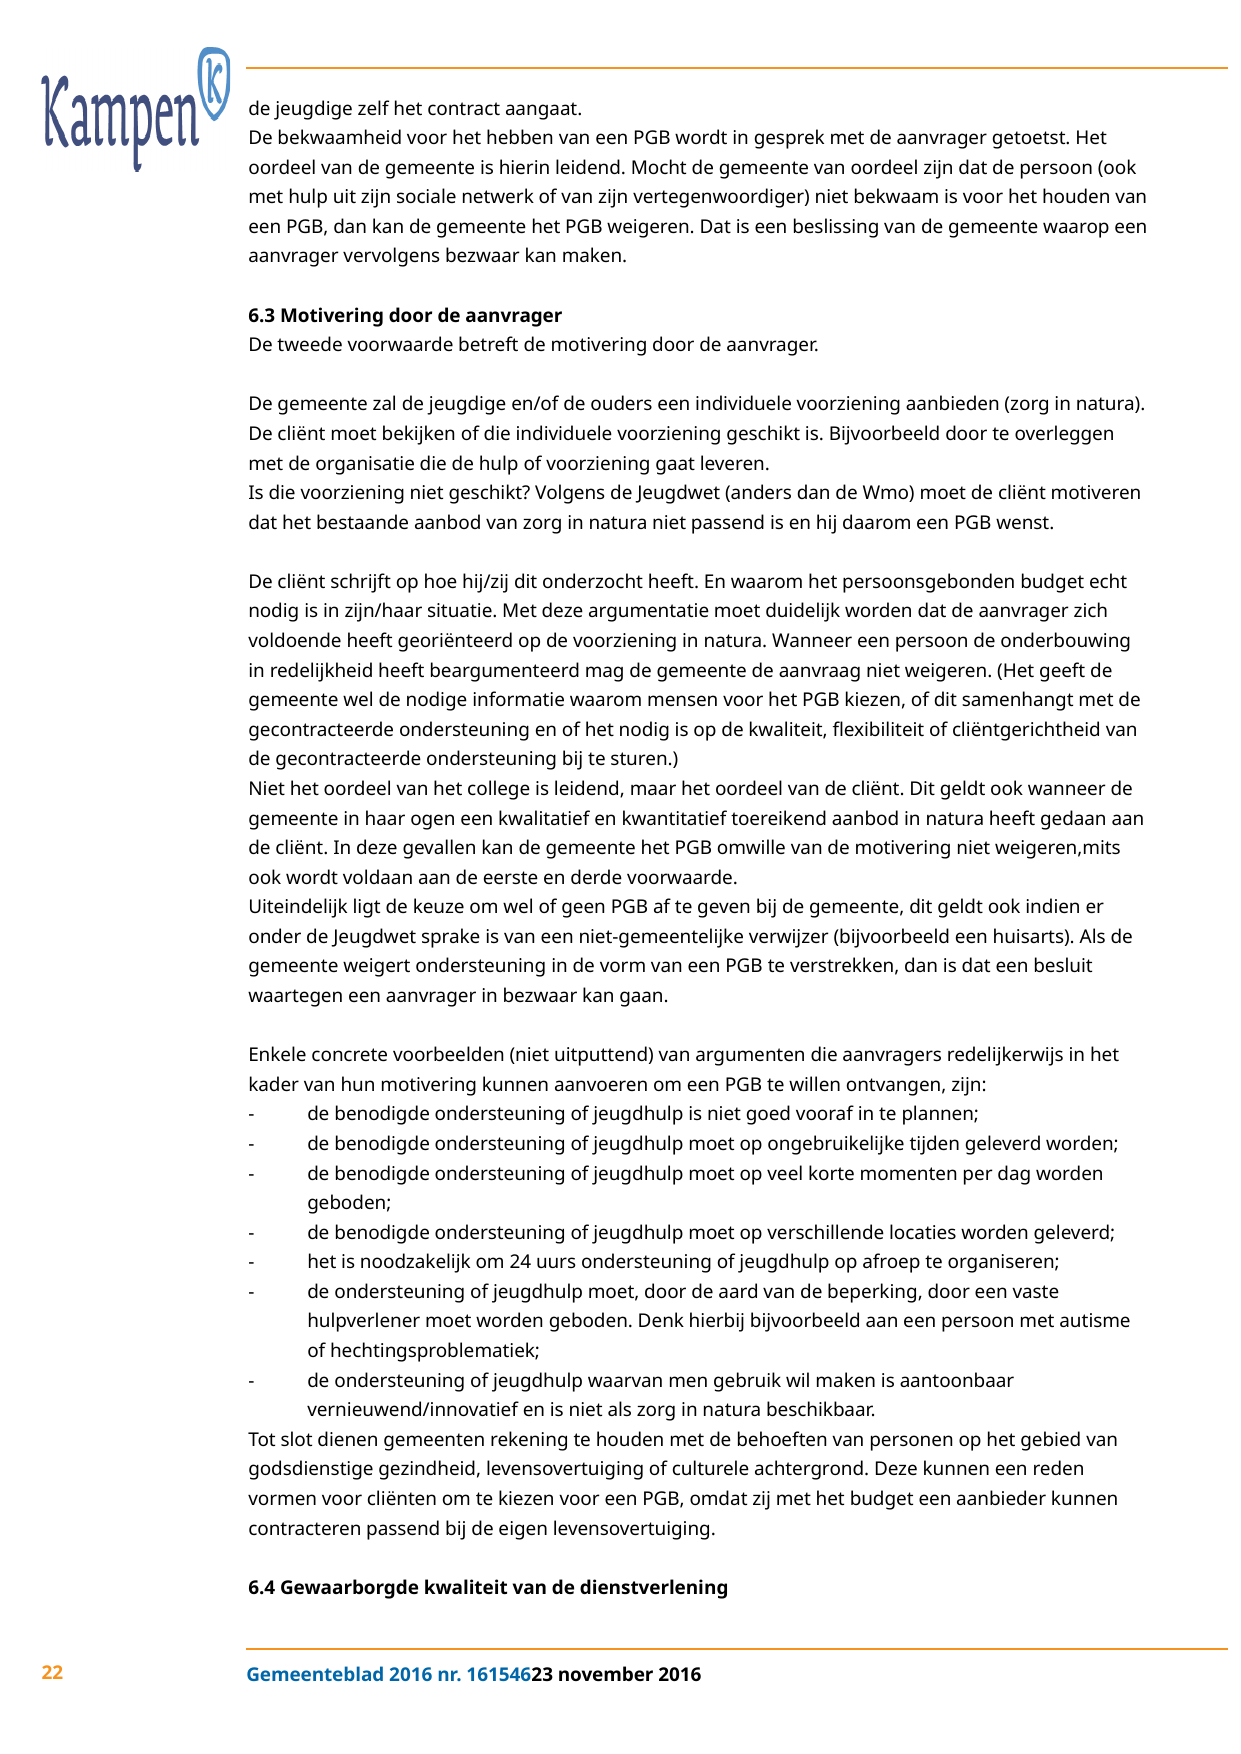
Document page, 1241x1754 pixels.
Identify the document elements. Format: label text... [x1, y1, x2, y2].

list het is noodzakelijk om 24 uurs ondersteuning of jeugdhulp op afroep te organiseren; [248, 1248, 1152, 1274]
list de benodigde ondersteuning of jeugdhulp is niet goed vooraf in te plannen; [248, 1101, 1152, 1126]
text De gemeente zal de jeugdige en/of de ouders een individuele voorziening aanbieden (zorg in natura). De cliënt moet bekijken of die individuele voorziening geschikt is. Bijvoorbeeld door te overleggen met de organisatie die de hulp of voorziening gaat leveren. [248, 391, 1152, 476]
text Niet het oordeel van het college is leidend, maar het oordeel van de cliënt. Dit geldt ook wanneer de gemeente in haar ogen een kwalitatief en kwantitatief toereikend aanbod in natura heeft gedaan aan de cliënt. In deze gevallen kan de gemeente het PGB omwille van de motivering niet weigeren,mits ook wordt voldaan aan de eerste en derde voorwaarde. [248, 775, 1152, 890]
text Uiteindelijk ligt de keuze om wel of geen PGB af te geven bij de gemeente, dit geldt ook indien er onder de Jeugdwet sprake is van een niet-gemeentelijke verwijzer (bijvoorbeeld een huisarts). Als de gemeente weigert ondersteuning in de vorm van een PGB te verstrekken, dan is dat een besluit waartegen een aanvrager in bezwaar kan gaan. [248, 893, 1152, 1008]
text Tot slot dienen gemeenten rekening te houden met de behoeften van personen op het gebied van godsdienstige gezindheid, levensovertuiging of culturele achtergrond. Deze kunnen een reden vormen voor cliënten om te kiezen voor een PGB, omdat zij met het budget een aanbieder kunnen contracteren passend bij de eigen levensovertuiging. [248, 1426, 1152, 1541]
text 6.4 Gewaarborgde kwaliteit van de dienstverlening [248, 1574, 1152, 1600]
text De bekwaamheid voor het hebben van een PGB wordt in gesprek met de aanvrager getoetst. Het oordeel van de gemeente is hierin leidend. Mocht de gemeente van oordeel zijn dat de persoon (ook met hulp uit zijn sociale netwerk of van zijn vertegenwoordiger) niet bekwaam is voor het houden van een PGB, dan kan de gemeente het PGB weigeren. Dat is een beslissing van de gemeente waarop een aanvrager vervolgens bezwaar kan maken. [248, 124, 1152, 268]
list de ondersteuning of jeugdhulp waarvan men gebruik wil maken is aantoonbaar vernieuwend/innovatief en is niet als zorg in natura beschikbaar. [248, 1367, 1152, 1422]
text Enkele concrete voorbeelden (niet uitputtend) van argumenten die aanvragers redelijkerwijs in het kader van hun motivering kunnen aanvoeren om een PGB te willen ontvangen, zijn: [248, 1041, 1152, 1097]
text Is die voorziening niet geschikt? Volgens de Jeugdwet (anders dan de Wmo) moet de cliënt motiveren dat het bestaande aanbod van zorg in natura niet passend is en hij daarom een PGB wenst. [248, 479, 1152, 535]
text de jeugdige zelf het contract aangaat. [248, 95, 1152, 121]
text De cliënt schrijft op hoe hij/zij dit onderzocht heeft. En waarom het persoonsgebonden budget echt nodig is in zijn/haar situatie. Met deze argumentatie moet duidelijk worden dat de aanvrager zich voldoende heeft georiënteerd op de voorziening in natura. Wanneer een persoon de onderbouwing in redelijkheid heeft beargumenteerd mag de gemeente de aanvraag niet weigeren. (Het geeft de gemeente wel de nodige informatie waarom mensen voor het PGB kiezen, of dit samenhangt met de gecontracteerde ondersteuning en of het nodig is op de kwaliteit, flexibiliteit of cliëntgerichtheid van de gecontracteerde ondersteuning bij te sturen.) [248, 568, 1152, 771]
list de ondersteuning of jeugdhulp moet, door de aard van de beperking, door een vaste hulpverlener moet worden geboden. Denk hierbij bijvoorbeeld aan een persoon met autisme of hechtingsproblematiek; [248, 1278, 1152, 1363]
text 6.3 Motivering door de aanvrager [248, 302, 1152, 328]
picture [41, 47, 231, 172]
list de benodigde ondersteuning of jeugdhulp moet op verschillende locaties worden geleverd; [248, 1219, 1152, 1245]
list de benodigde ondersteuning of jeugdhulp moet op ongebruikelijke tijden geleverd worden; [248, 1130, 1152, 1156]
list de benodigde ondersteuning of jeugdhulp moet op veel korte momenten per dag worden geboden; [248, 1160, 1152, 1215]
text De tweede voorwaarde betreft de motivering door de aanvrager. [248, 331, 1152, 357]
